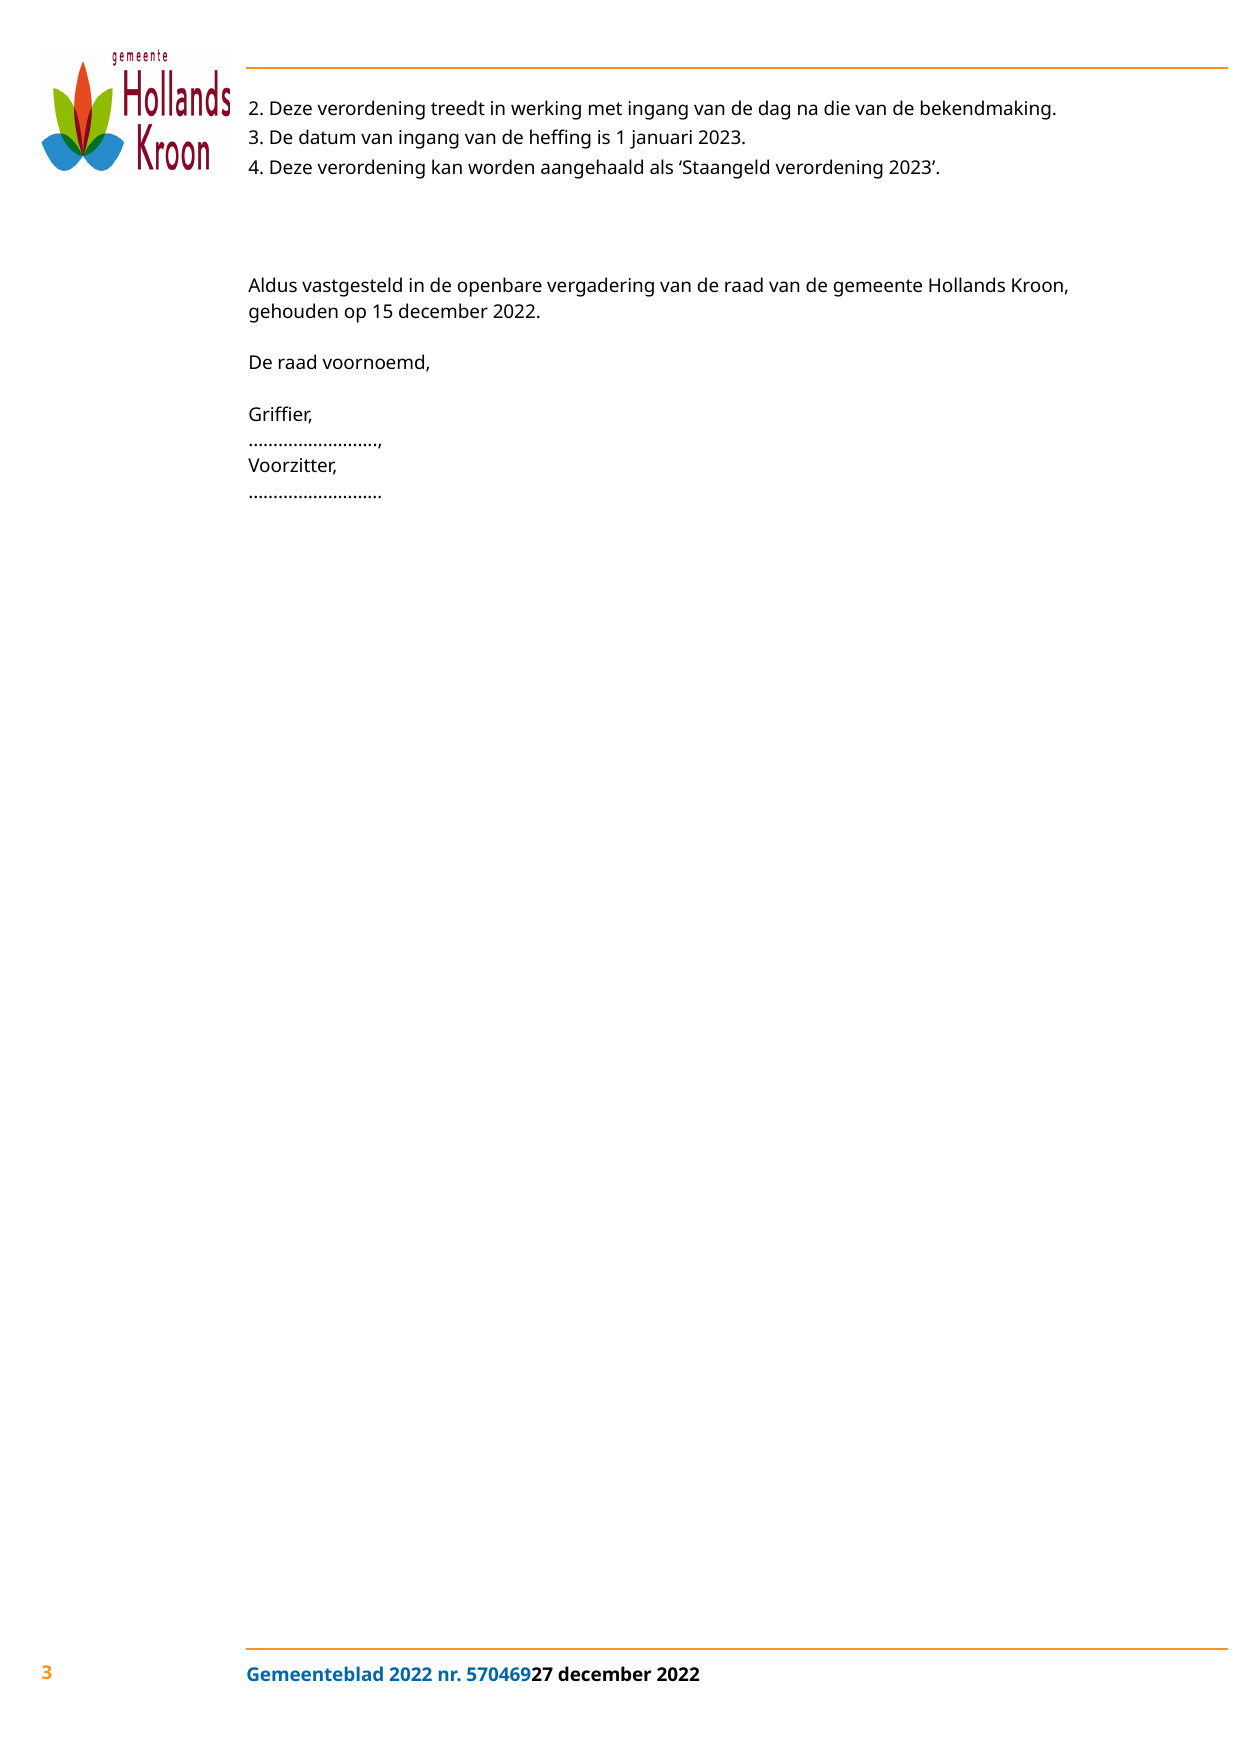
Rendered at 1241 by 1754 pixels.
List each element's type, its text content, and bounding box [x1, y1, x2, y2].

text …………………….., [248, 427, 1152, 452]
text De raad voornoemd, [248, 349, 1152, 375]
text 4. Deze verordening kan worden aangehaald als ‘Staangeld verordening 2023’. [248, 154, 1152, 180]
text Griffier, [248, 401, 1152, 427]
text Voorzitter, [248, 452, 1152, 478]
picture [41, 47, 231, 172]
text ……………………… [248, 478, 1152, 504]
text 3. De datum van ingang van de heffing is 1 januari 2023. [248, 124, 1152, 150]
text 2. Deze verordening treedt in werking met ingang van de dag na die van de bekendmaking. [248, 95, 1152, 121]
text Aldus vastgesteld in de openbare vergadering van de raad van de gemeente Hollands Kroon, gehouden op 15 december 2022. [248, 272, 1152, 324]
